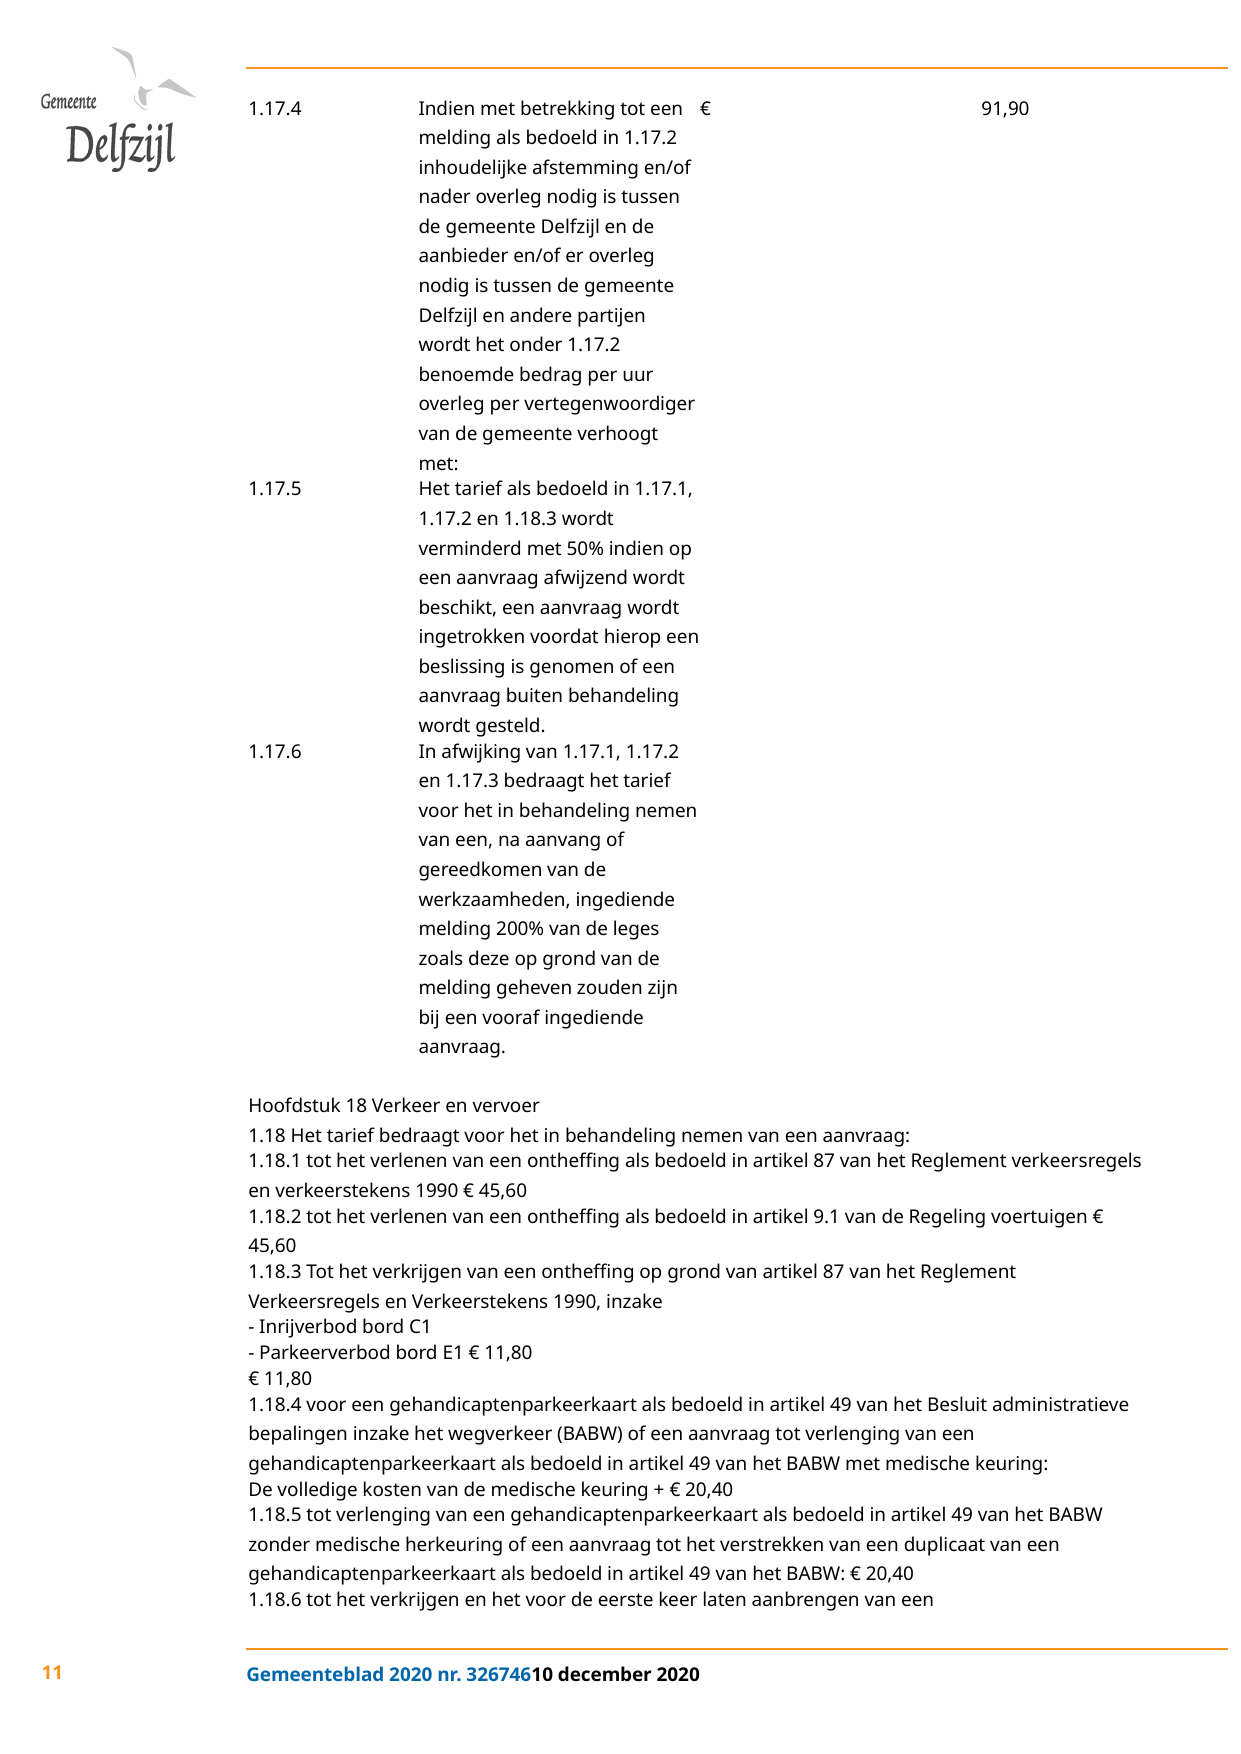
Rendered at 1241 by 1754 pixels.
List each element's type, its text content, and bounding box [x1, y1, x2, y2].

table_cell - Parkeerverbod bord E1 € 11,80 [248, 1339, 1152, 1365]
table_cell 1.18.2 tot het verlenen van een ontheffing als bedoeld in artikel 9.1 van de Regeling voertuigen € 45,60 [248, 1203, 1152, 1258]
table_cell € [700, 95, 981, 476]
table_cell 1.18.6 tot het verkrijgen en het voor de eerste keer laten aanbrengen van een [248, 1586, 1152, 1612]
table_cell 1.18.5 tot verlenging van een gehandicaptenparkeerkaart als bedoeld in artikel 49 van het BABW zonder medische herkeuring of een aanvraag tot het verstrekken van een duplicaat van een gehandicaptenparkeerkaart als bedoeld in artikel 49 van het BABW: € 20,40 [248, 1501, 1152, 1586]
table_cell - Inrijverbod bord C1 [248, 1314, 1152, 1339]
table_header 1.18 Het tarief bedraagt voor het in behandeling nemen van een aanvraag: [248, 1122, 1152, 1148]
table_cell [981, 738, 1152, 1059]
table_cell 1.18.1 tot het verlenen van een ontheffing als bedoeld in artikel 87 van het Reglement verkeersregels en verkeerstekens 1990 € 45,60 [248, 1148, 1152, 1203]
table_cell 1.18.4 voor een gehandicaptenparkeerkaart als bedoeld in artikel 49 van het Besluit administratieve bepalingen inzake het wegverkeer (BABW) of een aanvraag tot verlenging van een gehandicaptenparkeerkaart als bedoeld in artikel 49 van het BABW met medische keuring: [248, 1391, 1152, 1476]
table_cell [700, 738, 981, 1059]
table_cell 1.17.5 [248, 476, 418, 738]
table_cell 91,90 [981, 95, 1152, 476]
table_cell 1.17.4 [248, 95, 418, 476]
table_cell [981, 476, 1152, 738]
table_cell € 11,80 [248, 1365, 1152, 1391]
table_cell [700, 476, 981, 738]
table_cell Het tarief als bedoeld in 1.17.1, 1.17.2 en 1.18.3 wordt verminderd met 50% indien op een aanvraag afwijzend wordt beschikt, een aanvraag wordt ingetrokken voordat hierop een beslissing is genomen of een aanvraag buiten behandeling wordt gesteld. [418, 476, 700, 738]
table_cell Indien met betrekking tot een melding als bedoeld in 1.17.2 inhoudelijke afstemming en/of nader overleg nodig is tussen de gemeente Delfzijl en de aanbieder en/of er overleg nodig is tussen de gemeente Delfzijl en andere partijen wordt het onder 1.17.2 benoemde bedrag per uur overleg per vertegenwoordiger van de gemeente verhoogt met: [418, 95, 700, 476]
picture [41, 47, 231, 172]
table_cell 1.18.3 Tot het verkrijgen van een ontheffing op grond van artikel 87 van het Reglement Verkeersregels en Verkeerstekens 1990, inzake [248, 1258, 1152, 1314]
text Hoofdstuk 18 Verkeer en vervoer [248, 1092, 1152, 1118]
table_cell In afwijking van 1.17.1, 1.17.2 en 1.17.3 bedraagt het tarief voor het in behandeling nemen van een, na aanvang of gereedkomen van de werkzaamheden, ingediende melding 200% van de leges zoals deze op grond van de melding geheven zouden zijn bij een vooraf ingediende aanvraag. [418, 738, 700, 1059]
table_cell 1.17.6 [248, 738, 418, 1059]
table_cell De volledige kosten van de medische keuring + € 20,40 [248, 1476, 1152, 1501]
